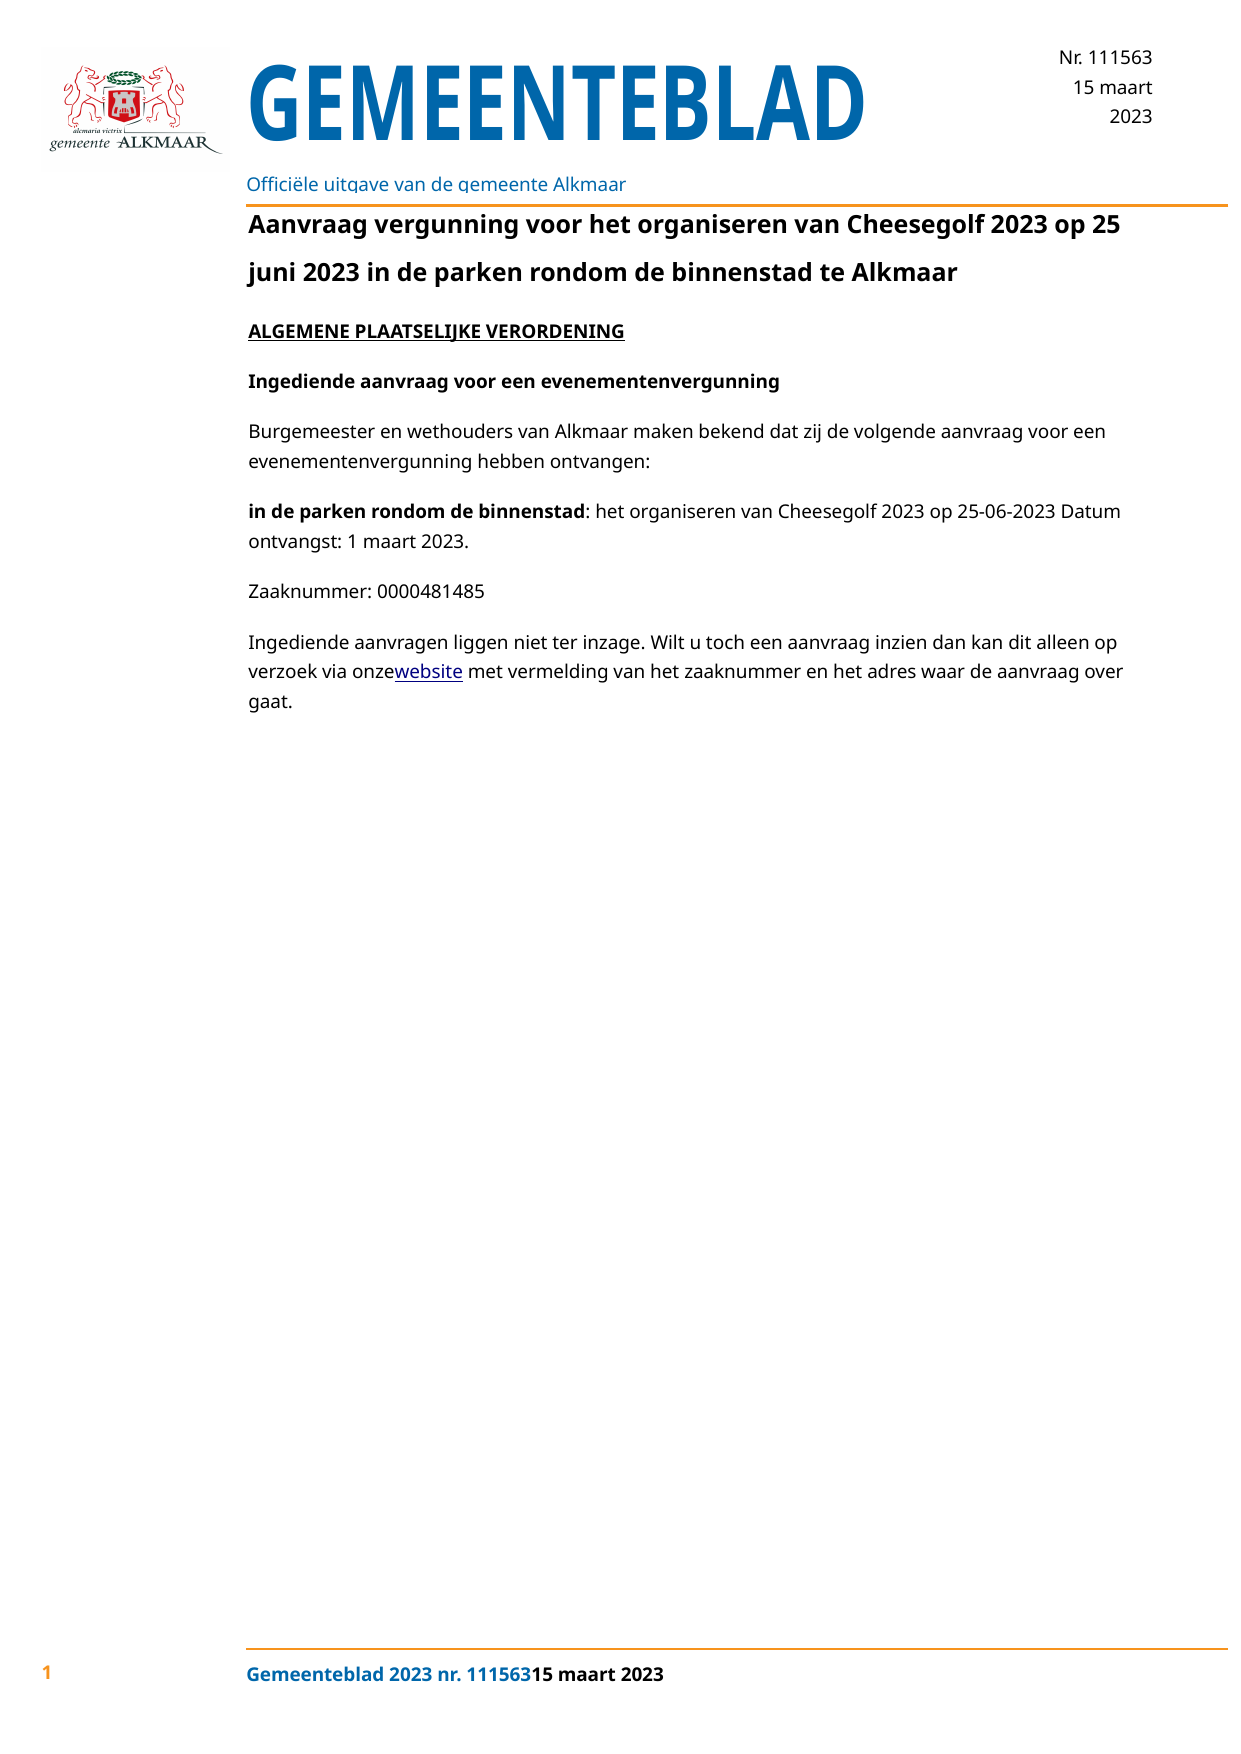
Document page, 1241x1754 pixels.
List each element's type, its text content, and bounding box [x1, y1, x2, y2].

text ALGEMENE PLAATSELIJKE VERORDENING [248, 318, 1152, 344]
text in de parken rondom de binnenstad: het organiseren van Cheesegolf 2023 op 25-06-2023 Datum ontvangst: 1 maart 2023. [248, 499, 1152, 554]
text Aanvraag vergunning voor het organiseren van Cheesegolf 2023 op 25 juni 2023 in de parken rondom de binnenstad te Alkmaar [248, 207, 1152, 288]
text Ingediende aanvraag voor een evenementenvergunning [248, 368, 1152, 394]
picture [41, 47, 231, 172]
text Burgemeester en wethouders van Alkmaar maken bekend dat zij de volgende aanvraag voor een evenementenvergunning hebben ontvangen: [248, 419, 1152, 474]
text Ingediende aanvragen liggen niet ter inzage. Wilt u toch een aanvraag inzien dan kan dit alleen op verzoek via onzewebsite met vermelding van het zaaknummer en het adres waar de aanvraag over gaat. [248, 629, 1152, 714]
text Zaaknummer: 0000481485 [248, 579, 1152, 604]
